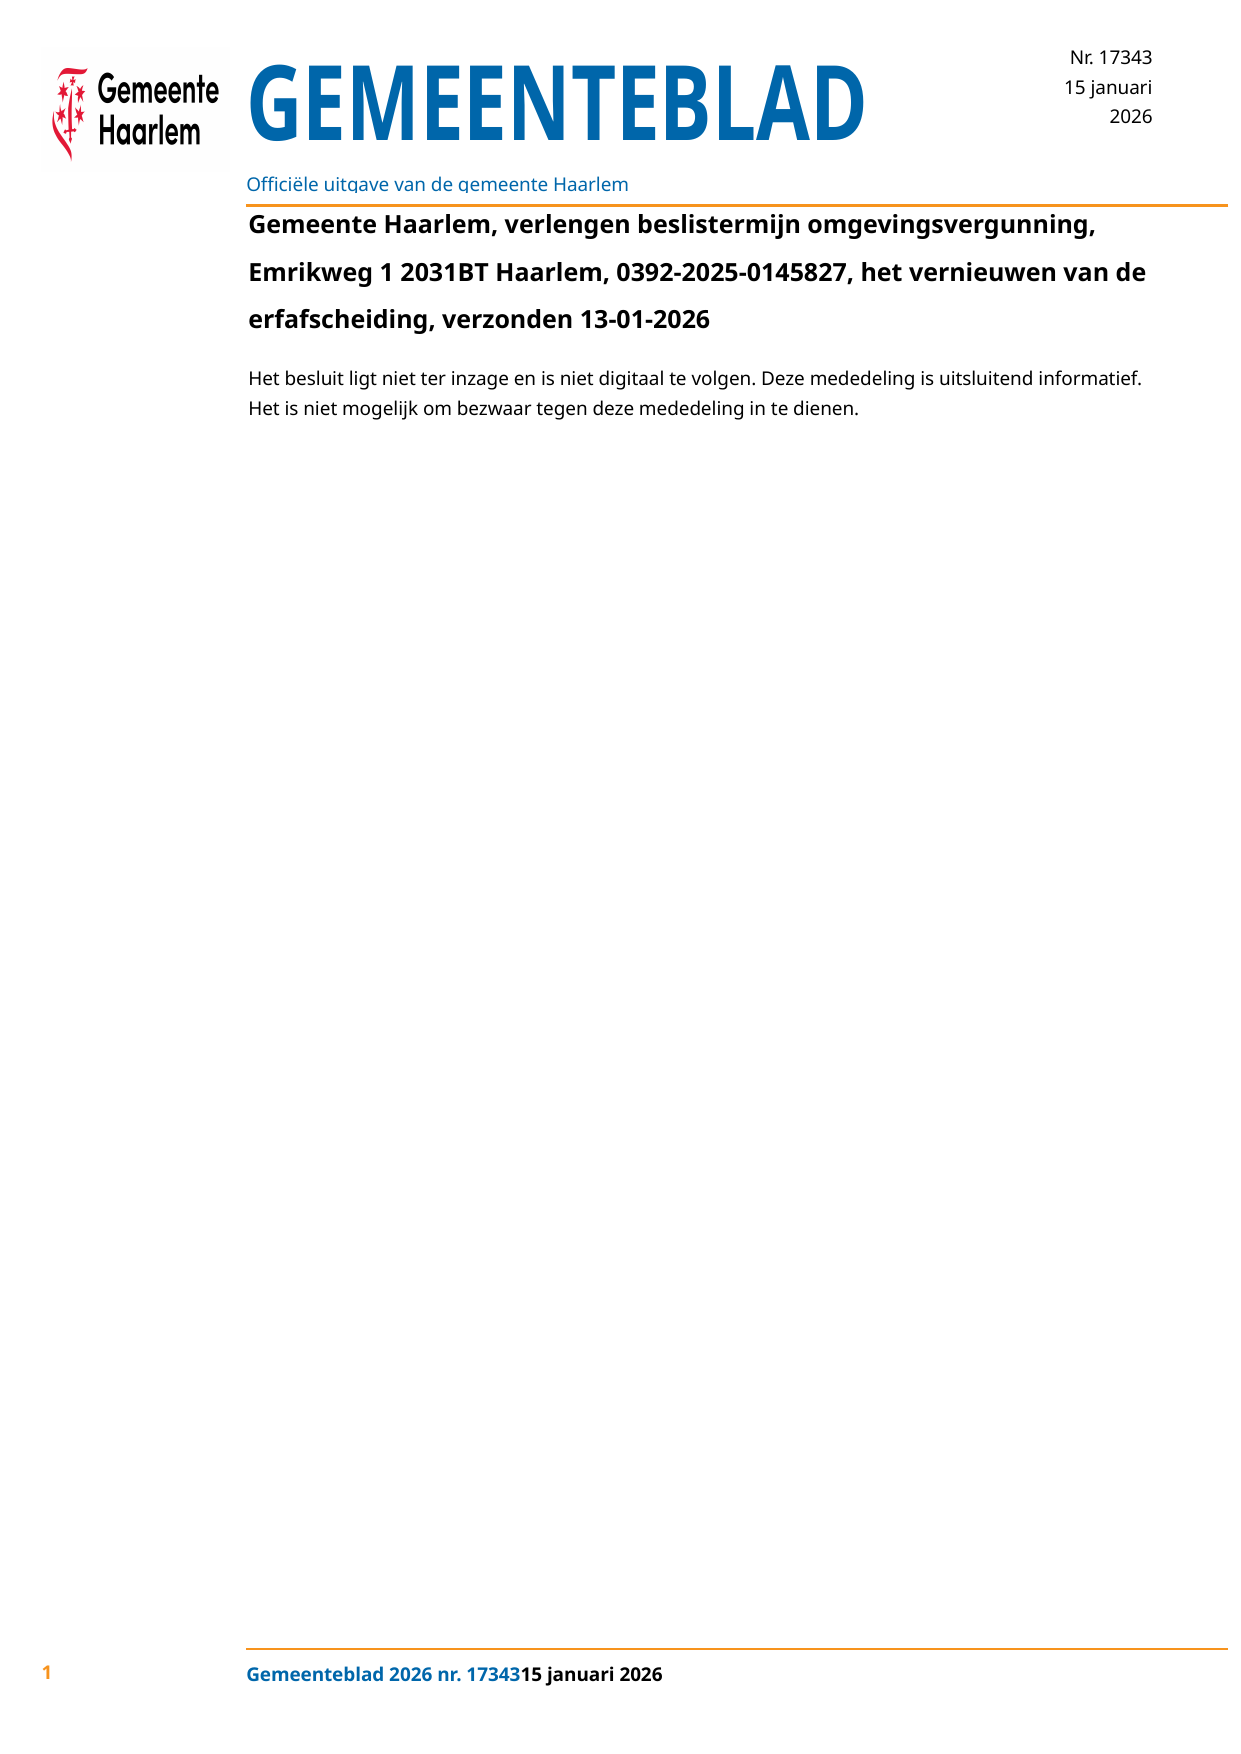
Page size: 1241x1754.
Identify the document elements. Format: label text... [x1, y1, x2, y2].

text Gemeente Haarlem, verlengen beslistermijn omgevingsvergunning, Emrikweg 1 2031BT Haarlem, 0392-2025-0145827, het vernieuwen van de erfafscheiding, verzonden 13-01-2026 [248, 207, 1152, 336]
picture [41, 47, 231, 172]
text Het besluit ligt niet ter inzage en is niet digitaal te volgen. Deze mededeling is uitsluitend informatief. Het is niet mogelijk om bezwaar tegen deze mededeling in te dienen. [248, 366, 1152, 421]
